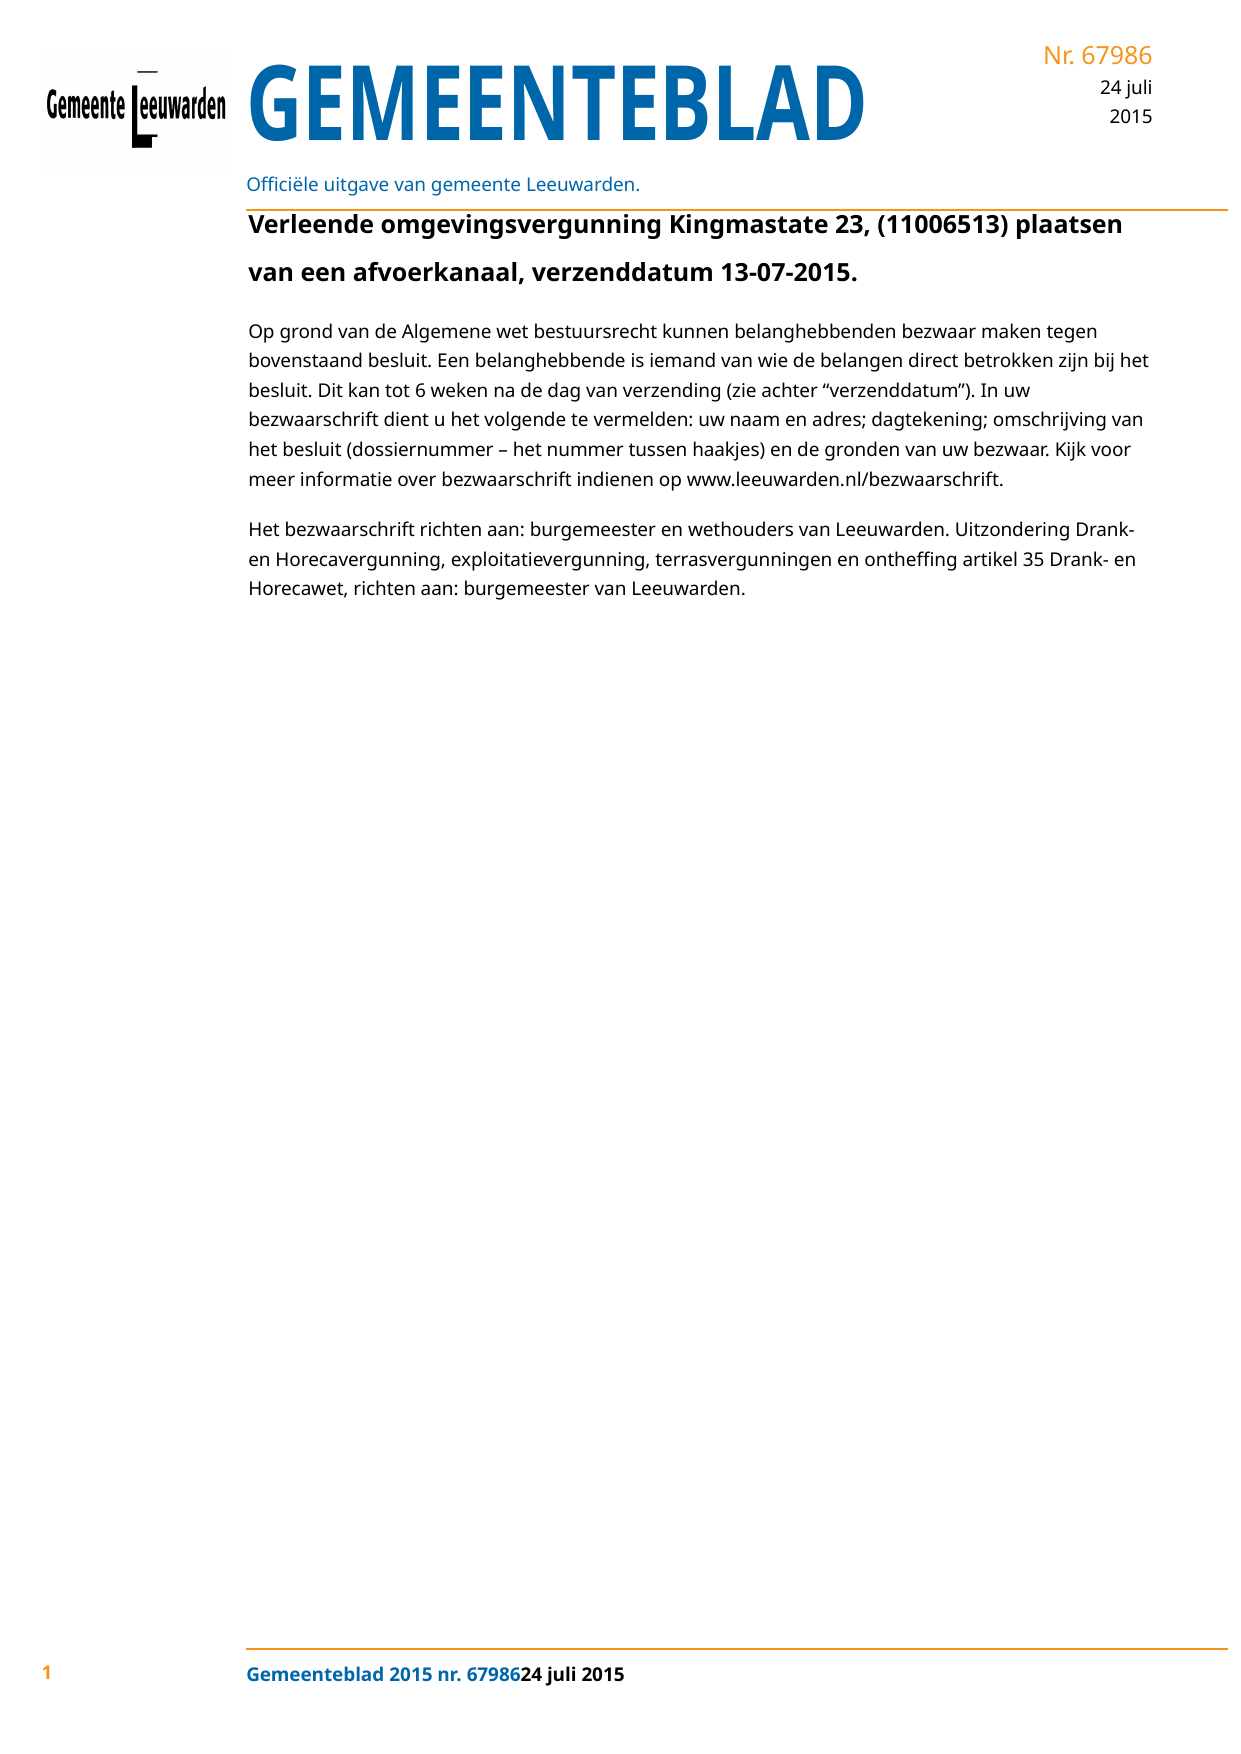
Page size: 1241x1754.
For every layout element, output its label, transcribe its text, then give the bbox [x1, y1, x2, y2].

text Verleende omgevingsvergunning Kingmastate 23, (11006513) plaatsen van een afvoerkanaal, verzenddatum 13-07-2015. [248, 211, 1152, 288]
picture [41, 47, 231, 172]
text Het bezwaarschrift richten aan: burgemeester en wethouders van Leeuwarden. Uitzondering Drank- en Horecavergunning, exploitatievergunning, terrasvergunningen en ontheffing artikel 35 Drank- en Horecawet, richten aan: burgemeester van Leeuwarden. [248, 516, 1152, 601]
text Op grond van de Algemene wet bestuursrecht kunnen belanghebbenden bezwaar maken tegen bovenstaand besluit. Een belanghebbende is iemand van wie de belangen direct betrokken zijn bij het besluit. Dit kan tot 6 weken na de dag van verzending (zie achter “verzenddatum”). In uw bezwaarschrift dient u het volgende te vermelden: uw naam en adres; dagtekening; omschrijving van het besluit (dossiernummer – het nummer tussen haakjes) en de gronden van uw bezwaar. Kijk voor meer informatie over bezwaarschrift indienen op www.leeuwarden.nl/bezwaarschrift. [248, 318, 1152, 492]
